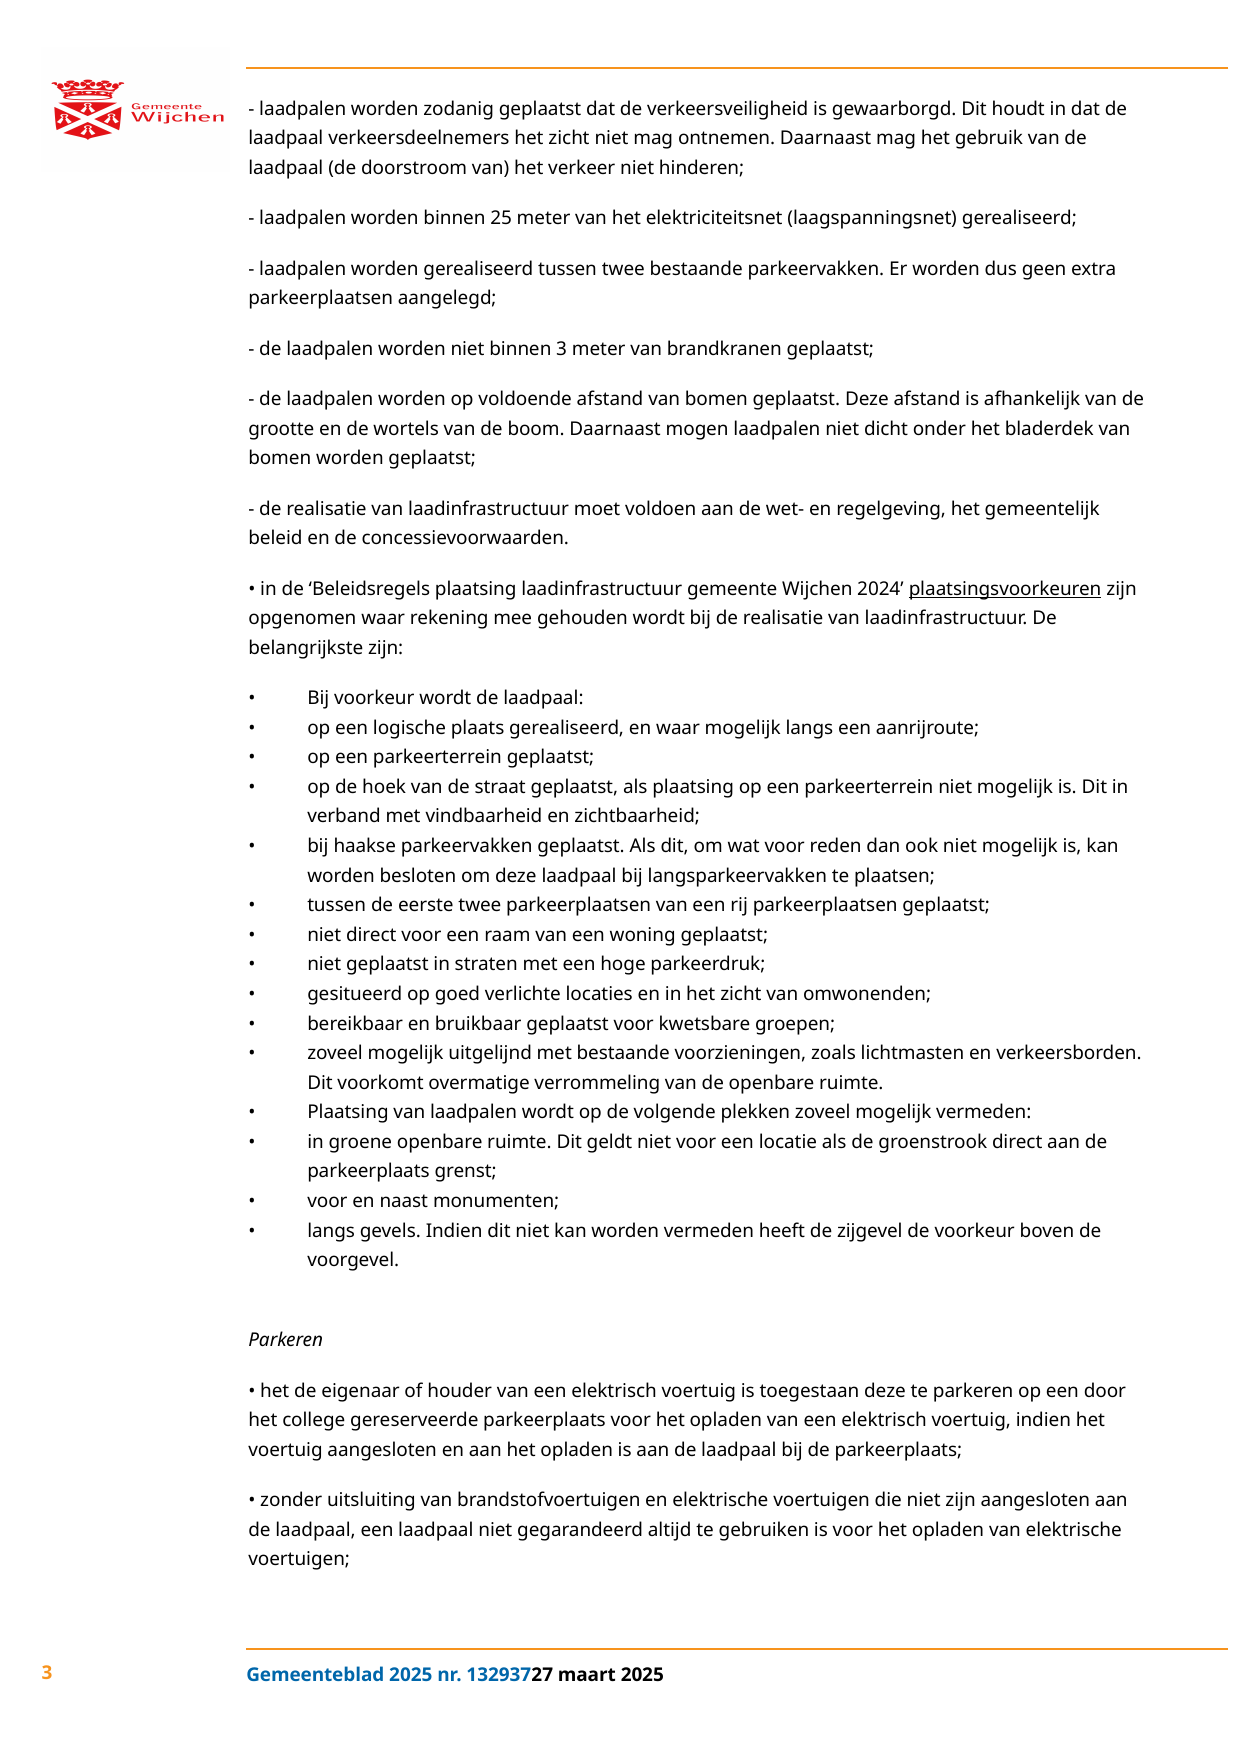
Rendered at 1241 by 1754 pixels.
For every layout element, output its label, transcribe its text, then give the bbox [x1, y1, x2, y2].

list in groene openbare ruimte. Dit geldt niet voor een locatie als de groenstrook direct aan de parkeerplaats grenst; [248, 1128, 1152, 1183]
text - de laadpalen worden op voldoende afstand van bomen geplaatst. Deze afstand is afhankelijk van de grootte en de wortels van de boom. Daarnaast mogen laadpalen niet dicht onder het bladerdek van bomen worden geplaatst; [248, 385, 1152, 470]
text • in de ‘Beleidsregels plaatsing laadinfrastructuur gemeente Wijchen 2024’ plaatsingsvoorkeuren zijn opgenomen waar rekening mee gehouden wordt bij de realisatie van laadinfrastructuur. De belangrijkste zijn: [248, 575, 1152, 660]
list op een logische plaats gerealiseerd, en waar mogelijk langs een aanrijroute; [248, 714, 1152, 740]
text Parkeren [248, 1326, 1152, 1352]
list op de hoek van de straat geplaatst, als plaatsing op een parkeerterrein niet mogelijk is. Dit in verband met vindbaarheid en zichtbaarheid; [248, 773, 1152, 828]
list niet geplaatst in straten met een hoge parkeerdruk; [248, 951, 1152, 976]
text • het de eigenaar of houder van een elektrisch voertuig is toegestaan deze te parkeren op een door het college gereserveerde parkeerplaats voor het opladen van een elektrisch voertuig, indien het voertuig aangesloten en aan het opladen is aan de laadpaal bij de parkeerplaats; [248, 1377, 1152, 1462]
list Bij voorkeur wordt de laadpaal: [248, 684, 1152, 710]
text - de realisatie van laadinfrastructuur moet voldoen aan de wet- en regelgeving, het gemeentelijk beleid en de concessievoorwaarden. [248, 495, 1152, 550]
list bij haakse parkeervakken geplaatst. Als dit, om wat voor reden dan ook niet mogelijk is, kan worden besloten om deze laadpaal bij langsparkeervakken te plaatsen; [248, 832, 1152, 888]
list voor en naast monumenten; [248, 1187, 1152, 1213]
text • zonder uitsluiting van brandstofvoertuigen en elektrische voertuigen die niet zijn aangesloten aan de laadpaal, een laadpaal niet gegarandeerd altijd te gebruiken is voor het opladen van elektrische voertuigen; [248, 1486, 1152, 1571]
text - laadpalen worden gerealiseerd tussen twee bestaande parkeervakken. Er worden dus geen extra parkeerplaatsen aangelegd; [248, 255, 1152, 310]
list Plaatsing van laadpalen wordt op de volgende plekken zoveel mogelijk vermeden: [248, 1098, 1152, 1124]
list langs gevels. Indien dit niet kan worden vermeden heeft de zijgevel de voorkeur boven de voorgevel. [248, 1217, 1152, 1272]
text - laadpalen worden binnen 25 meter van het elektriciteitsnet (laagspanningsnet) gerealiseerd; [248, 204, 1152, 230]
list niet direct voor een raam van een woning geplaatst; [248, 921, 1152, 947]
text - de laadpalen worden niet binnen 3 meter van brandkranen geplaatst; [248, 335, 1152, 361]
list bereikbaar en bruikbaar geplaatst voor kwetsbare groepen; [248, 1010, 1152, 1036]
list zoveel mogelijk uitgelijnd met bestaande voorzieningen, zoals lichtmasten en verkeersborden. Dit voorkomt overmatige verrommeling van de openbare ruimte. [248, 1039, 1152, 1095]
list op een parkeerterrein geplaatst; [248, 743, 1152, 769]
list tussen de eerste twee parkeerplaatsen van een rij parkeerplaatsen geplaatst; [248, 891, 1152, 917]
picture [41, 47, 231, 172]
list gesitueerd op goed verlichte locaties en in het zicht van omwonenden; [248, 980, 1152, 1006]
text - laadpalen worden zodanig geplaatst dat de verkeersveiligheid is gewaarborgd. Dit houdt in dat de laadpaal verkeersdeelnemers het zicht niet mag ontnemen. Daarnaast mag het gebruik van de laadpaal (de doorstroom van) het verkeer niet hinderen; [248, 95, 1152, 180]
